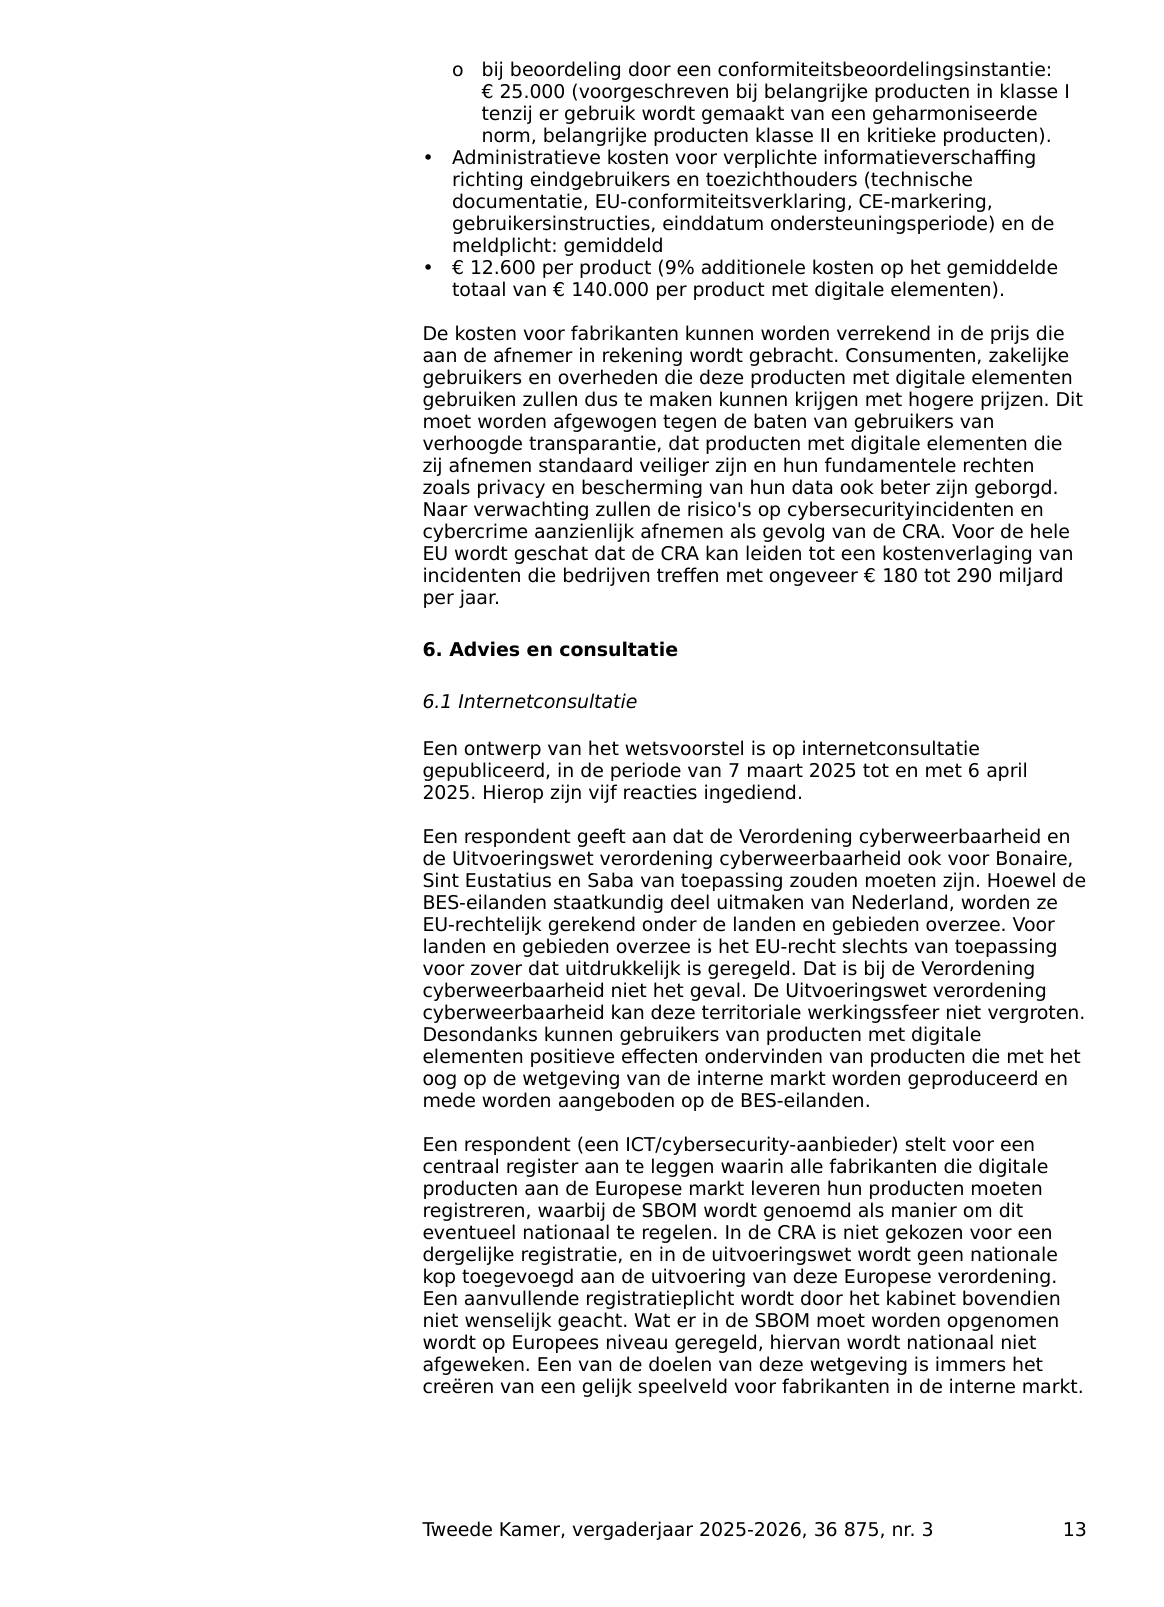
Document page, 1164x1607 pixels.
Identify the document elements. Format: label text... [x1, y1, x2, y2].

text De kosten voor fabrikanten kunnen worden verrekend in de prijs die aan de afnemer in rekening wordt gebracht. Consumenten, zakelijke gebruikers en overheden die deze producten met digitale elementen gebruiken zullen dus te maken kunnen krijgen met hogere prijzen. Dit moet worden afgewogen tegen de baten van gebruikers van verhoogde transparantie, dat producten met digitale elementen die zij afnemen standaard veiliger zijn en hun fundamentele rechten zoals privacy en bescherming van hun data ook beter zijn geborgd. Naar verwachting zullen de risico's op cybersecurityincidenten en cybercrime aanzienlijk afnemen als gevolg van de CRA. Voor de hele EU wordt geschat dat de CRA kan leiden tot een kostenverlaging van incidenten die bedrijven treffen met ongeveer € 180 tot 290 miljard per jaar. [422, 323, 1087, 609]
text Een respondent (een ICT/cybersecurity-aanbieder) stelt voor een centraal register aan te leggen waarin alle fabrikanten die digitale producten aan de Europese markt leveren hun producten moeten registreren, waarbij de SBOM wordt genoemd als manier om dit eventueel nationaal te regelen. In de CRA is niet gekozen voor een dergelijke registratie, en in de uitvoeringswet wordt geen nationale kop toegevoegd aan de uitvoering van deze Europese verordening. Een aanvullende registratieplicht wordt door het kabinet bovendien niet wenselijk geacht. Wat er in de SBOM moet worden opgenomen wordt op Europees niveau geregeld, hiervan wordt nationaal niet afgeweken. Een van de doelen van deze wetgeving is immers het creëren van een gelijk speelveld voor fabrikanten in de interne markt. [422, 1134, 1087, 1397]
subtitle 6. Advies en consultatie [422, 639, 1087, 661]
text • Administratieve kosten voor verplichte informatieverschaffing richting eindgebruikers en toezichthouders (technische documentatie, EU-conformiteitsverklaring, CE-markering, gebruikersinstructies, einddatum ondersteuningsperiode) en de meldplicht: gemiddeld [422, 147, 1087, 257]
text Een ontwerp van het wetsvoorstel is op internetconsultatie gepubliceerd, in de periode van 7 maart 2025 tot en met 6 april 2025. Hierop zijn vijf reacties ingediend. [422, 738, 1087, 804]
text o bij beoordeling door een conformiteitsbeoordelingsinstantie: € 25.000 (voorgeschreven bij belangrijke producten in klasse I tenzij er gebruik wordt gemaakt van een geharmoniseerde norm, belangrijke producten klasse II en kritieke producten). [452, 59, 1087, 147]
text Een respondent geeft aan dat de Verordening cyberweerbaarheid en de Uitvoeringswet verordening cyberweerbaarheid ook voor Bonaire, Sint Eustatius en Saba van toepassing zouden moeten zijn. Hoewel de BES-eilanden staatkundig deel uitmaken van Nederland, worden ze EU-rechtelijk gerekend onder de landen en gebieden overzee. Voor landen en gebieden overzee is het EU-recht slechts van toepassing voor zover dat uitdrukkelijk is geregeld. Dat is bij de Verordening cyberweerbaarheid niet het geval. De Uitvoeringswet verordening cyberweerbaarheid kan deze territoriale werkingssfeer niet vergroten. Desondanks kunnen gebruikers van producten met digitale elementen positieve effecten ondervinden van producten die met het oog op de wetgeving van de interne markt worden geproduceerd en mede worden aangeboden op de BES-eilanden. [422, 826, 1087, 1112]
text • € 12.600 per product (9% additionele kosten op het gemiddelde totaal van € 140.000 per product met digitale elementen). [422, 257, 1087, 301]
subtitle 6.1 Internetconsultatie [422, 691, 1087, 713]
